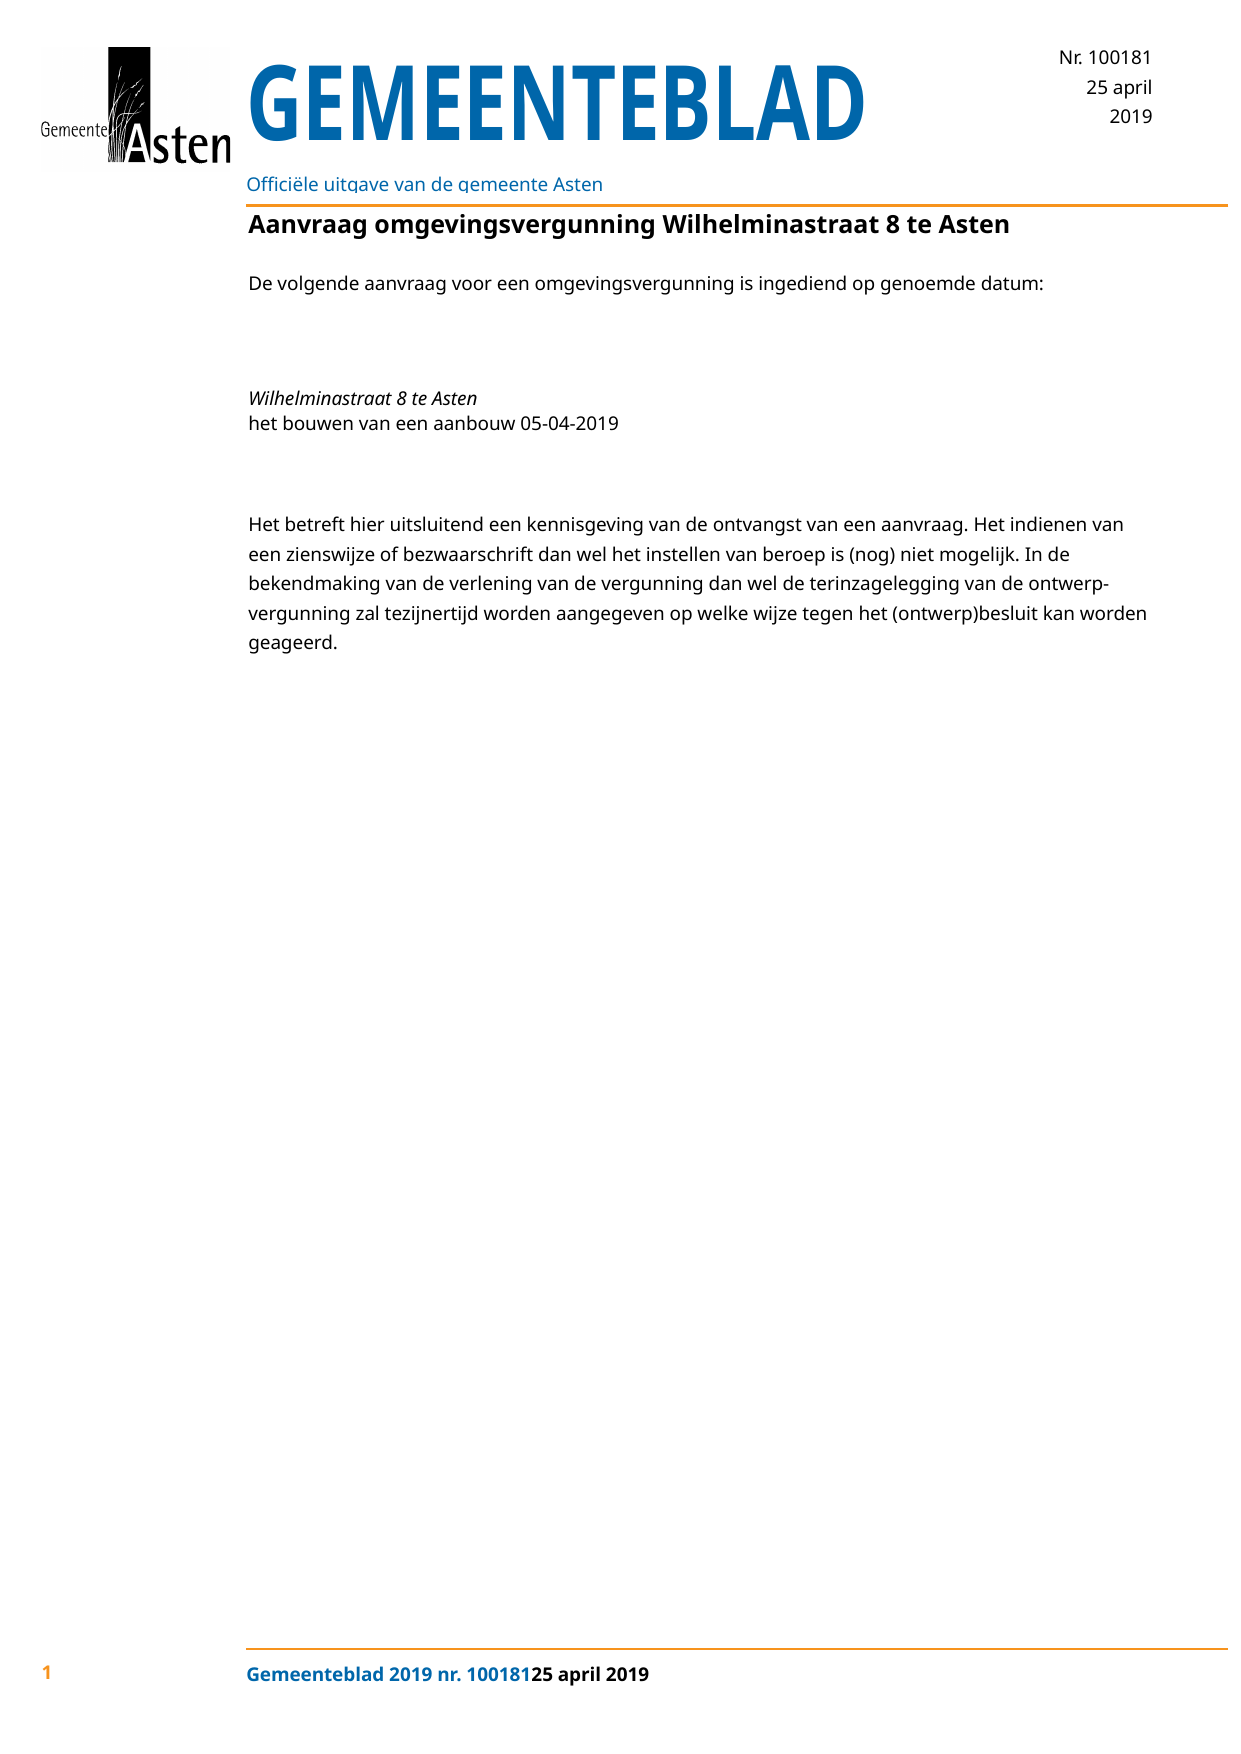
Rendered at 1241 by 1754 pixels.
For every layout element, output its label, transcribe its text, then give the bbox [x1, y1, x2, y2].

text het bouwen van een aanbouw 05-04-2019 [248, 410, 1152, 436]
text Het betreft hier uitsluitend een kennisgeving van de ontvangst van een aanvraag. Het indienen van een zienswijze of bezwaarschrift dan wel het instellen van beroep is (nog) niet mogelijk. In de bekendmaking van de verlening van de vergunning dan wel de terinzagelegging van de ontwerp-vergunning zal tezijnertijd worden aangegeven op welke wijze tegen het (ontwerp)besluit kan worden geageerd. [248, 511, 1152, 655]
text Wilhelminastraat 8 te Asten [248, 385, 1152, 410]
text Aanvraag omgevingsvergunning Wilhelminastraat 8 te Asten [248, 207, 1152, 241]
text De volgende aanvraag voor een omgevingsvergunning is ingediend op genoemde datum: [248, 270, 1152, 296]
picture [41, 47, 231, 172]
